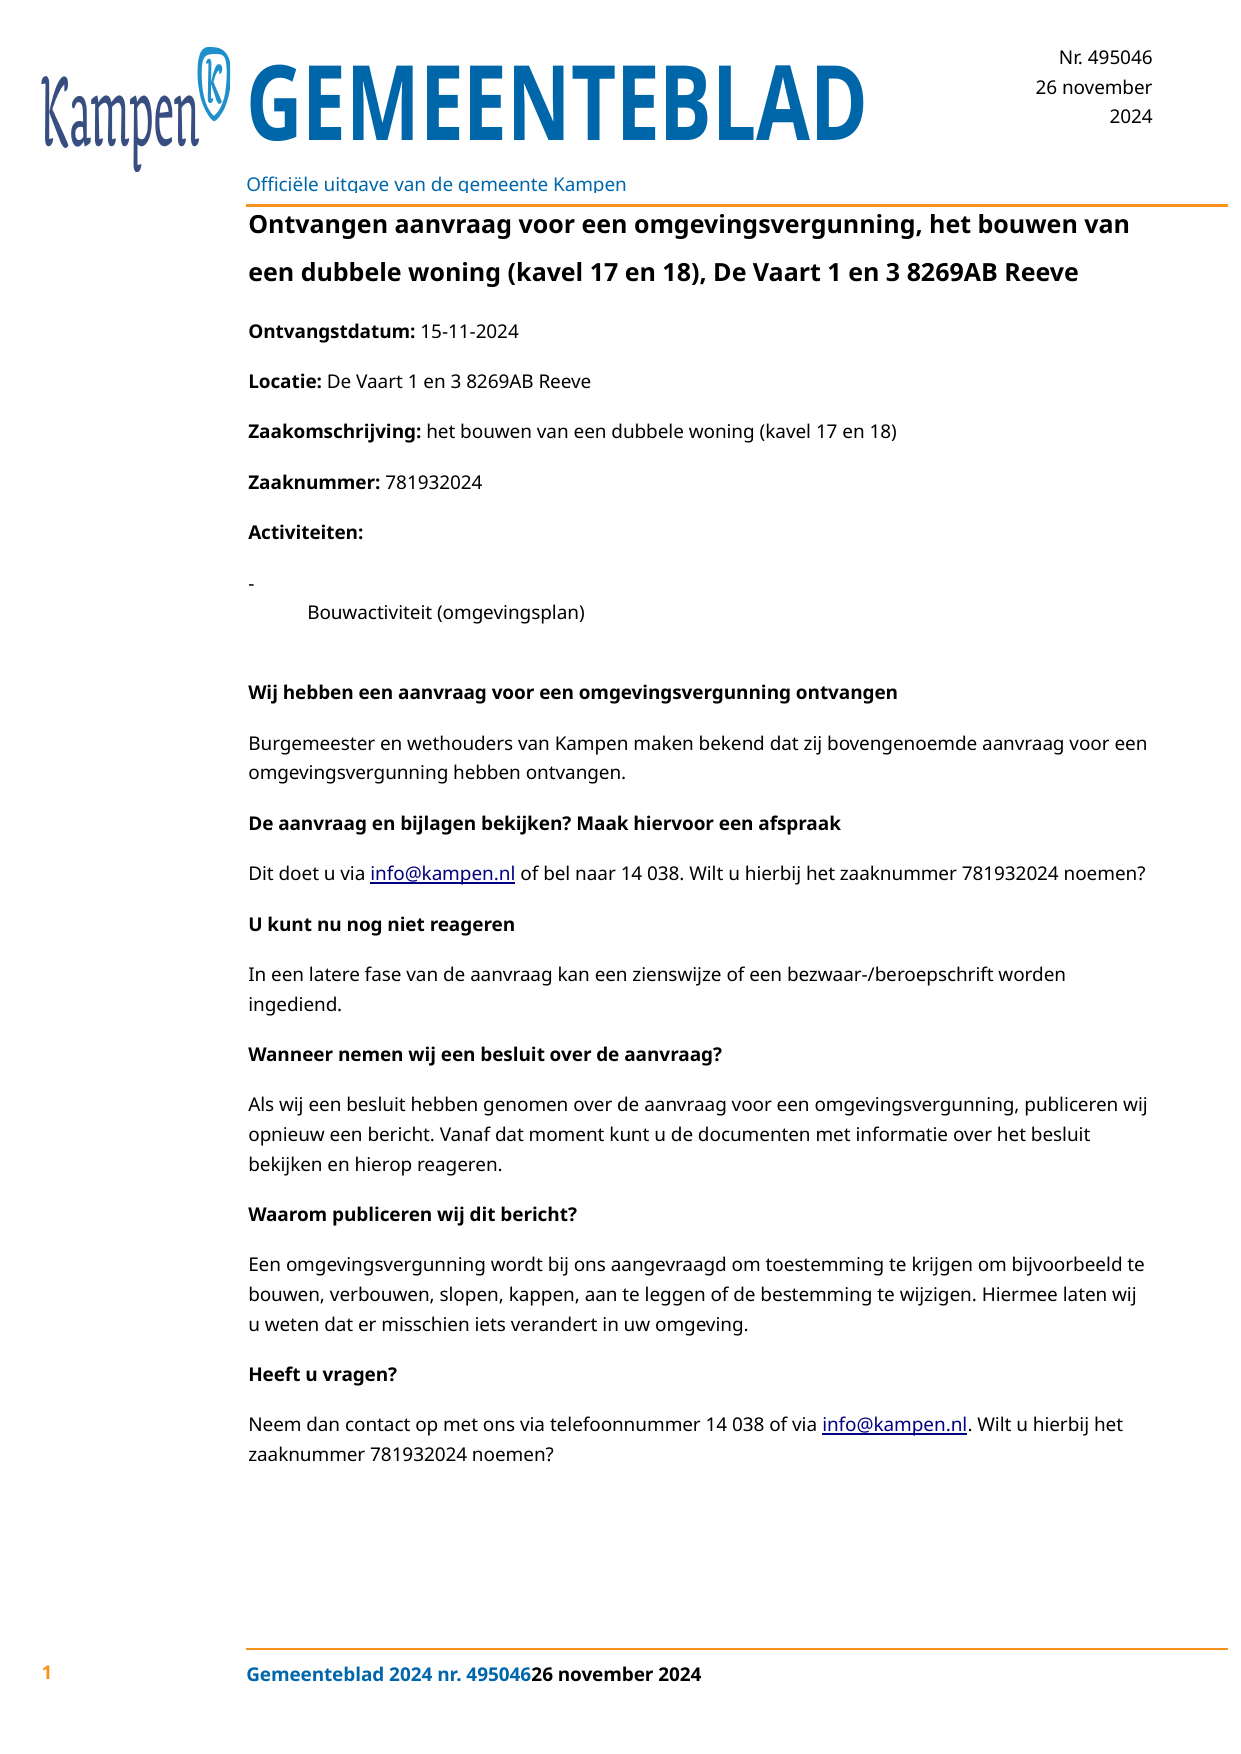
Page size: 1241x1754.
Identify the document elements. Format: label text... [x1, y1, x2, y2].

text Zaakomschrijving: het bouwen van een dubbele woning (kavel 17 en 18) [248, 419, 1152, 444]
text Wanneer nemen wij een besluit over de aanvraag? [248, 1041, 1152, 1067]
text Zaaknummer: 781932024 [248, 469, 1152, 495]
text Burgemeester en wethouders van Kampen maken bekend dat zij bovengenoemde aanvraag voor een omgevingsvergunning hebben ontvangen. [248, 730, 1152, 785]
text Waarom publiceren wij dit bericht? [248, 1201, 1152, 1227]
text U kunt nu nog niet reageren [248, 911, 1152, 937]
text Wij hebben een aanvraag voor een omgevingsvergunning ontvangen [248, 679, 1152, 705]
text Ontvangen aanvraag voor een omgevingsvergunning, het bouwen van een dubbele woning (kavel 17 en 18), De Vaart 1 en 3 8269AB Reeve [248, 207, 1152, 288]
text De aanvraag en bijlagen bekijken? Maak hiervoor een afspraak [248, 810, 1152, 836]
text Locatie: De Vaart 1 en 3 8269AB Reeve [248, 368, 1152, 394]
text Ontvangstdatum: 15-11-2024 [248, 318, 1152, 344]
text Dit doet u via info@kampen.nl of bel naar 14 038. Wilt u hierbij het zaaknummer 781932024 noemen? [248, 860, 1152, 886]
text Als wij een besluit hebben genomen over de aanvraag voor een omgevingsvergunning, publiceren wij opnieuw een bericht. Vanaf dat moment kunt u de documenten met informatie over het besluit bekijken en hierop reageren. [248, 1092, 1152, 1177]
text Neem dan contact op met ons via telefoonnummer 14 038 of via info@kampen.nl. Wilt u hierbij het zaaknummer 781932024 noemen? [248, 1412, 1152, 1467]
text Heeft u vragen? [248, 1361, 1152, 1387]
text In een latere fase van de aanvraag kan een zienswijze of een bezwaar-/beroepschrift worden ingediend. [248, 961, 1152, 1017]
text Een omgevingsvergunning wordt bij ons aangevraagd om toestemming te krijgen om bijvoorbeeld te bouwen, verbouwen, slopen, kappen, aan te leggen of de bestemming te wijzigen. Hiermee laten wij u weten dat er misschien iets verandert in uw omgeving. [248, 1252, 1152, 1337]
list Bouwactiviteit (omgevingsplan) [248, 599, 1152, 625]
text Activiteiten: [248, 519, 1152, 545]
picture [41, 47, 231, 172]
